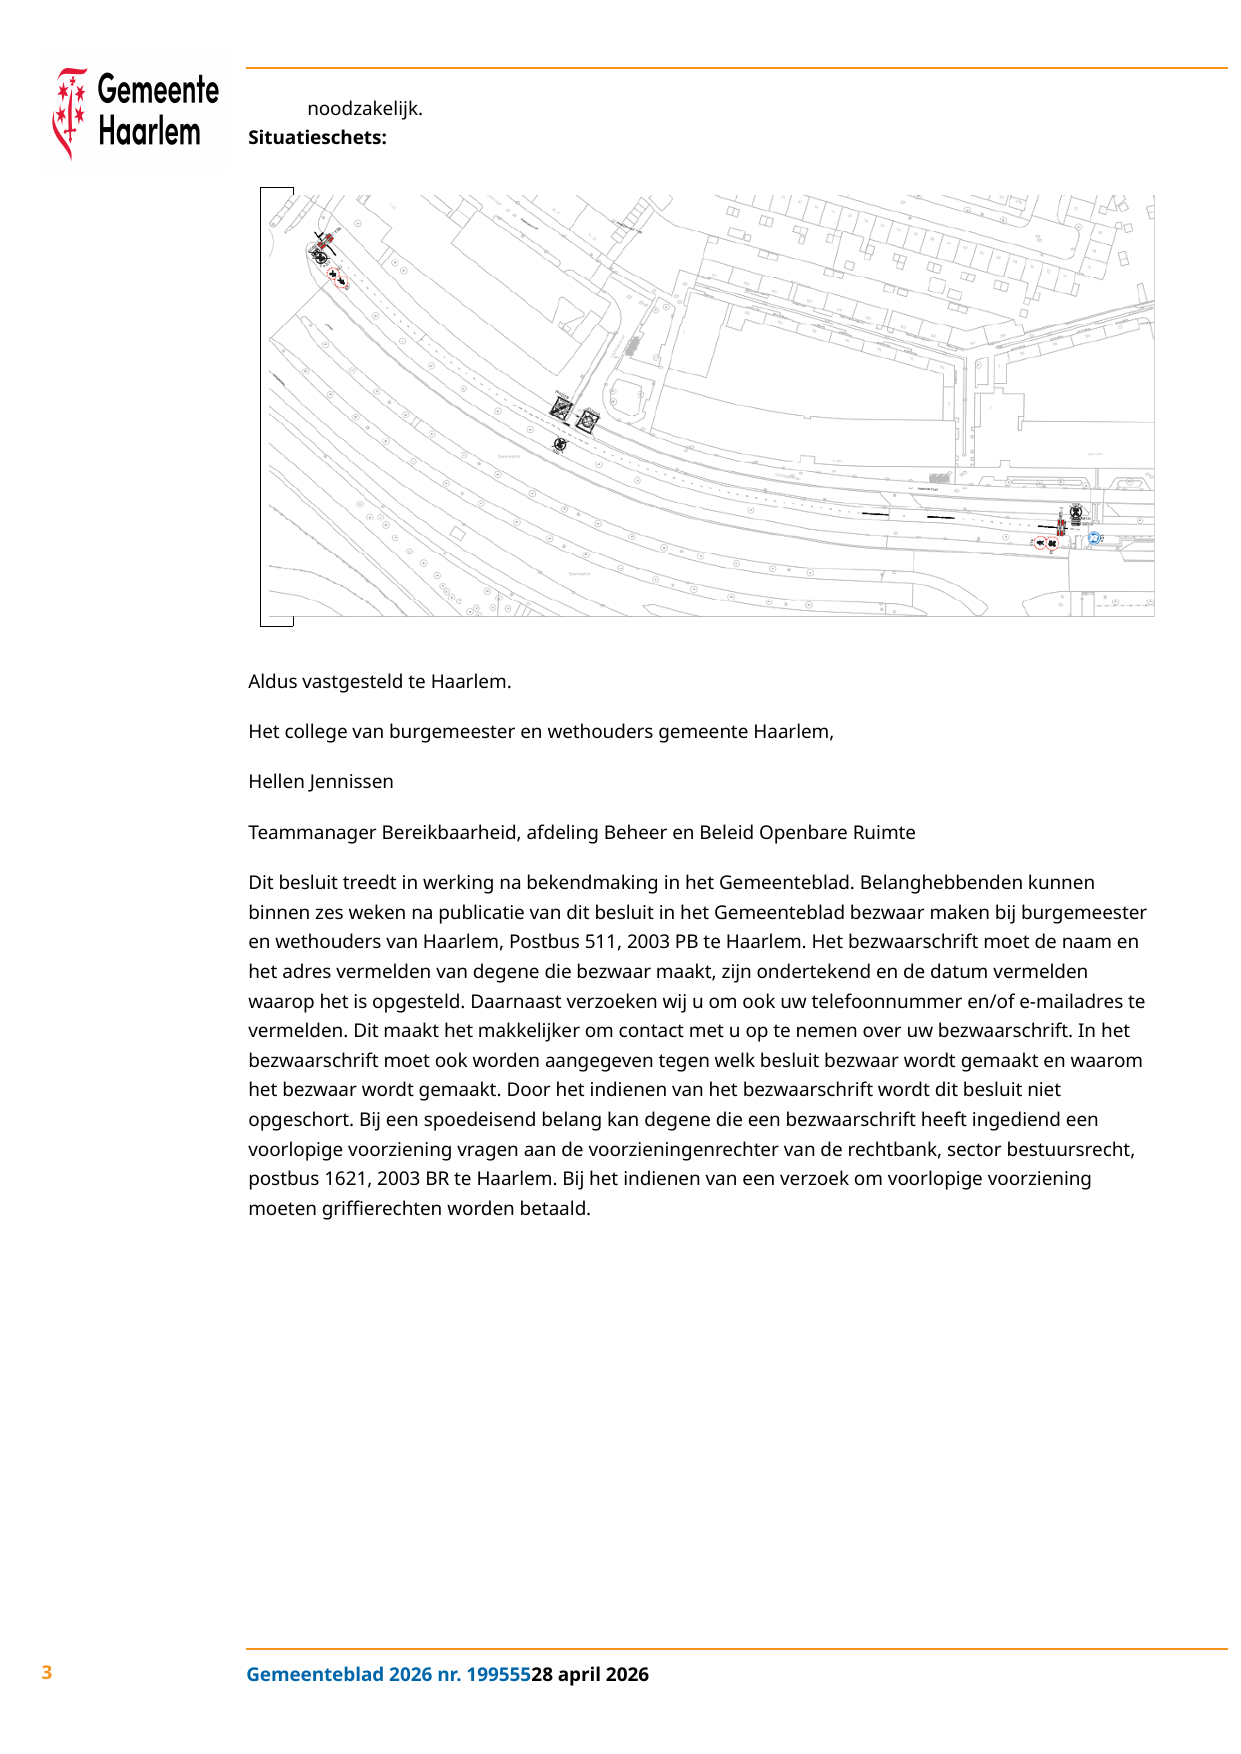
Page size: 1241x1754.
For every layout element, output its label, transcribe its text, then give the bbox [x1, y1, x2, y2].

picture [41, 47, 231, 172]
text Hellen Jennissen [248, 769, 1152, 794]
picture [268, 195, 1155, 617]
text Aldus vastgesteld te Haarlem. [248, 668, 1152, 693]
text Het college van burgemeester en wethouders gemeente Haarlem, [248, 718, 1152, 744]
text Situatieschets: [248, 124, 1152, 150]
list noodzakelijk. [248, 95, 1152, 121]
text Teammanager Bereikbaarheid, afdeling Beheer en Beleid Openbare Ruimte [248, 819, 1152, 845]
text Dit besluit treedt in werking na bekendmaking in het Gemeenteblad. Belanghebbenden kunnen binnen zes weken na publicatie van dit besluit in het Gemeenteblad bezwaar maken bij burgemeester en wethouders van Haarlem, Postbus 511, 2003 PB te Haarlem. Het bezwaarschrift moet de naam en het adres vermelden van degene die bezwaar maakt, zijn ondertekend en de datum vermelden waarop het is opgesteld. Daarnaast verzoeken wij u om ook uw telefoonnummer en/of e-mailadres te vermelden. Dit maakt het makkelijker om contact met u op te nemen over uw bezwaarschrift. In het bezwaarschrift moet ook worden aangegeven tegen welk besluit bezwaar wordt gemaakt en waarom het bezwaar wordt gemaakt. Door het indienen van het bezwaarschrift wordt dit besluit niet opgeschort. Bij een spoedeisend belang kan degene die een bezwaarschrift heeft ingediend een voorlopige voorziening vragen aan de voorzieningenrechter van de rechtbank, sector bestuursrecht, postbus 1621, 2003 BR te Haarlem. Bij het indienen van een verzoek om voorlopige voorziening moeten griffierechten worden betaald. [248, 869, 1152, 1221]
